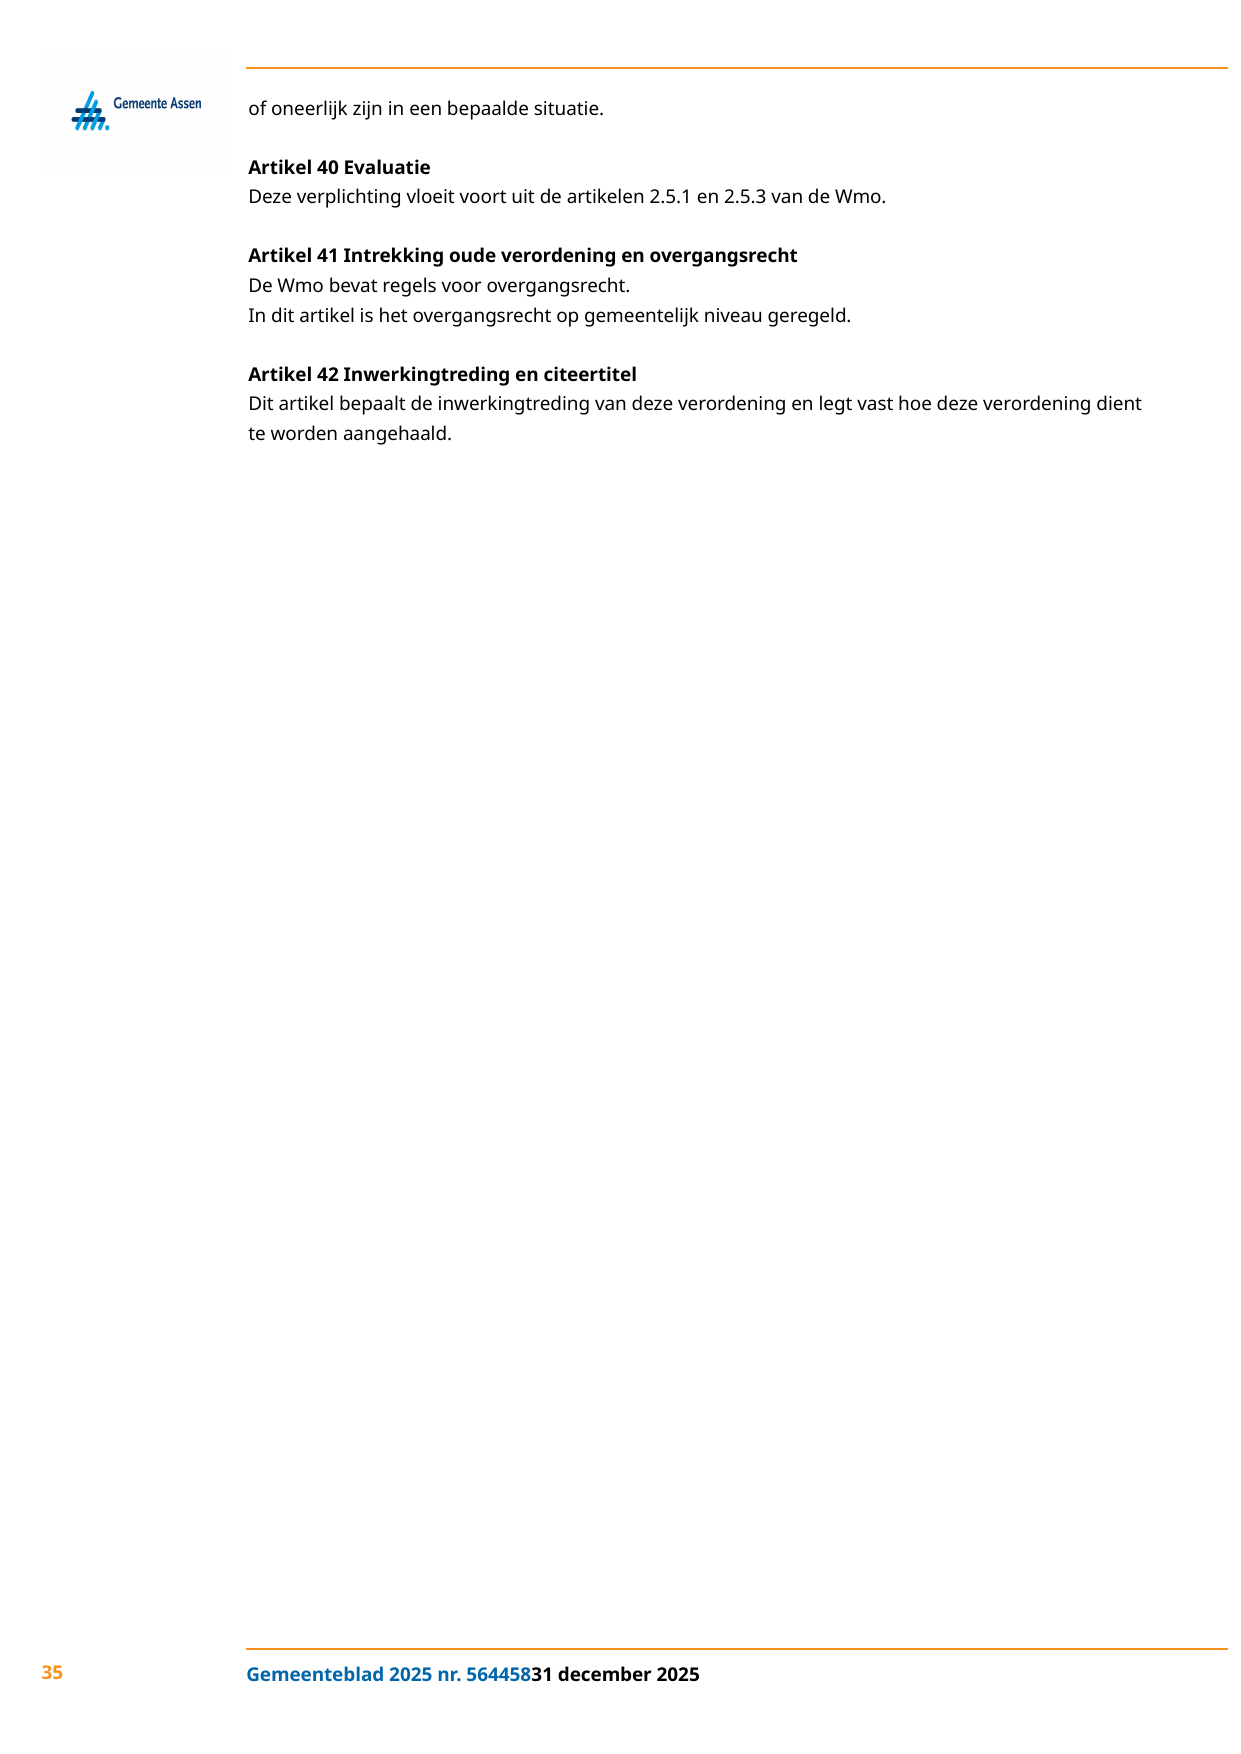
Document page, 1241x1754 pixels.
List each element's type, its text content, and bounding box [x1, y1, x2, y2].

text Deze verplichting vloeit voort uit de artikelen 2.5.1 en 2.5.3 van de Wmo. [248, 183, 1152, 209]
text De Wmo bevat regels voor overgangsrecht. [248, 272, 1152, 298]
text In dit artikel is het overgangsrecht op gemeentelijk niveau geregeld. [248, 302, 1152, 328]
text Artikel 40 Evaluatie [248, 154, 1152, 180]
text Dit artikel bepaalt de inwerkingtreding van deze verordening en legt vast hoe deze verordening dient te worden aangehaald. [248, 391, 1152, 446]
text Artikel 41 Intrekking oude verordening en overgangsrecht [248, 243, 1152, 268]
picture [41, 47, 231, 172]
text of oneerlijk zijn in een bepaalde situatie. [248, 95, 1152, 121]
text Artikel 42 Inwerkingtreding en citeertitel [248, 361, 1152, 387]
